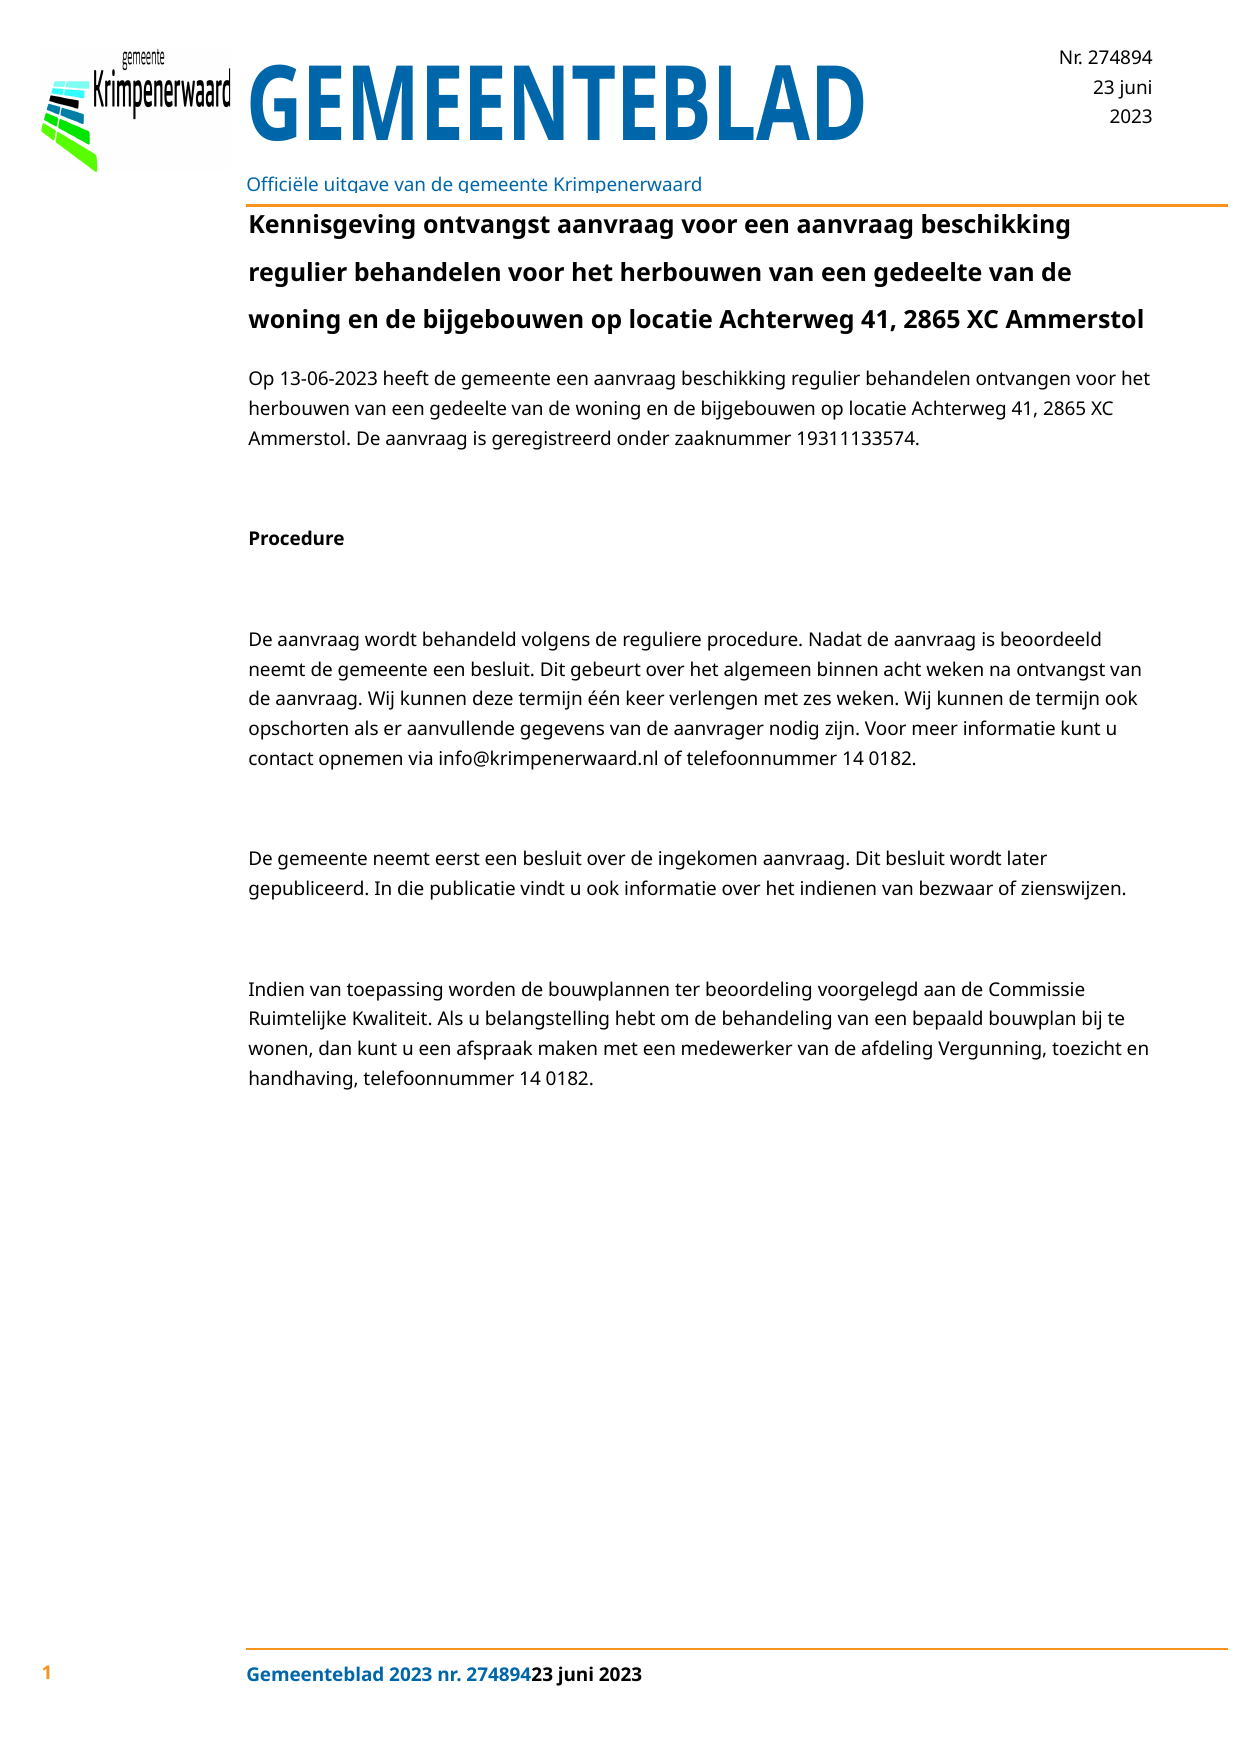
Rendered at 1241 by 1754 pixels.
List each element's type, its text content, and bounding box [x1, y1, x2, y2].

text Procedure [248, 526, 1152, 551]
text De aanvraag wordt behandeld volgens de reguliere procedure. Nadat de aanvraag is beoordeeld neemt de gemeente een besluit. Dit gebeurt over het algemeen binnen acht weken na ontvangst van de aanvraag. Wij kunnen deze termijn één keer verlengen met zes weken. Wij kunnen de termijn ook opschorten als er aanvullende gegevens van de aanvrager nodig zijn. Voor meer informatie kunt u contact opnemen via info@krimpenerwaard.nl of telefoonnummer 14 0182. [248, 626, 1152, 770]
text Indien van toepassing worden de bouwplannen ter beoordeling voorgelegd aan de Commissie Ruimtelijke Kwaliteit. Als u belangstelling hebt om de behandeling van een bepaald bouwplan bij te wonen, dan kunt u een afspraak maken met een medewerker van de afdeling Vergunning, toezicht en handhaving, telefoonnummer 14 0182. [248, 976, 1152, 1090]
text De gemeente neemt eerst een besluit over de ingekomen aanvraag. Dit besluit wordt later gepubliceerd. In die publicatie vindt u ook informatie over het indienen van bezwaar of zienswijzen. [248, 846, 1152, 901]
picture [41, 47, 231, 172]
text Kennisgeving ontvangst aanvraag voor een aanvraag beschikking regulier behandelen voor het herbouwen van een gedeelte van de woning en de bijgebouwen op locatie Achterweg 41, 2865 XC Ammerstol [248, 207, 1152, 336]
text Op 13-06-2023 heeft de gemeente een aanvraag beschikking regulier behandelen ontvangen voor het herbouwen van een gedeelte van de woning en de bijgebouwen op locatie Achterweg 41, 2865 XC Ammerstol. De aanvraag is geregistreerd onder zaaknummer 19311133574. [248, 366, 1152, 450]
